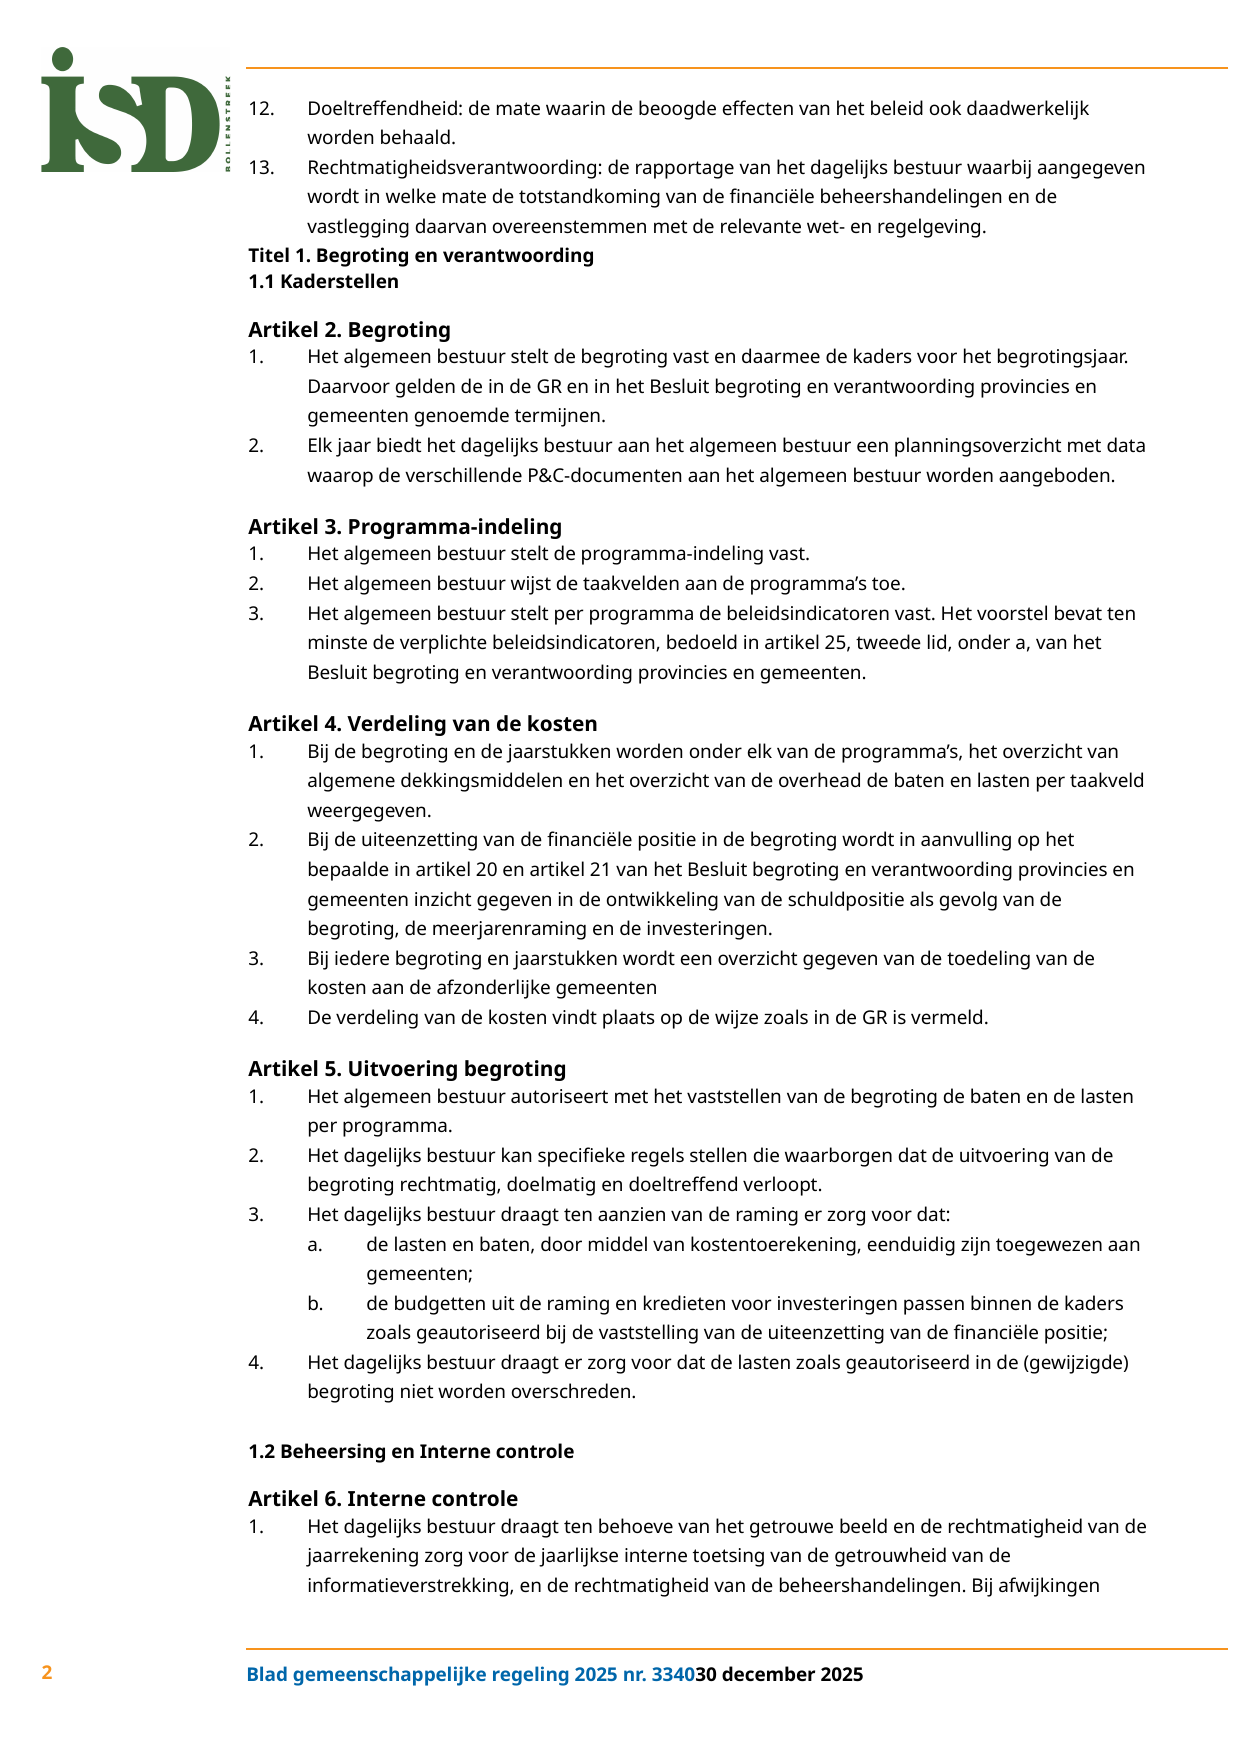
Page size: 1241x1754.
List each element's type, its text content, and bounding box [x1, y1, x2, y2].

list Het dagelijks bestuur draagt ten behoeve van het getrouwe beeld en de rechtmatigheid van de jaarrekening zorg voor de jaarlijkse interne toetsing van de getrouwheid van de informatieverstrekking, en de rechtmatigheid van de beheershandelingen. Bij afwijkingen [248, 1513, 1152, 1598]
list Het algemeen bestuur wijst de taakvelden aan de programma’s toe. [248, 570, 1152, 596]
list Het dagelijks bestuur kan specifieke regels stellen die waarborgen dat de uitvoering van de begroting rechtmatig, doelmatig en doeltreffend verloopt. [248, 1142, 1152, 1197]
text Artikel 2. Begroting [248, 315, 1152, 343]
text 1.1 Kaderstellen [248, 268, 1152, 294]
list Rechtmatigheidsverantwoording: de rapportage van het dagelijks bestuur waarbij aangegeven wordt in welke mate de totstandkoming van de financiële beheershandelingen en de vastlegging daarvan overeenstemmen met de relevante wet- en regelgeving. [248, 154, 1152, 239]
list Doeltreffendheid: de mate waarin de beoogde effecten van het beleid ook daadwerkelijk worden behaald. [248, 95, 1152, 150]
list Het algemeen bestuur autoriseert met het vaststellen van de begroting de baten en de lasten per programma. [248, 1083, 1152, 1138]
list Bij de begroting en de jaarstukken worden onder elk van de programma’s, het overzicht van algemene dekkingsmiddelen en het overzicht van de overhead de baten en lasten per taakveld weergegeven. [248, 738, 1152, 823]
list Bij iedere begroting en jaarstukken wordt een overzicht gegeven van de toedeling van de kosten aan de afzonderlijke gemeenten [248, 945, 1152, 1000]
list de budgetten uit de raming en kredieten voor investeringen passen binnen de kaders zoals geautoriseerd bij de vaststelling van de uiteenzetting van de financiële positie; [307, 1290, 1152, 1345]
list De verdeling van de kosten vindt plaats op de wijze zoals in de GR is vermeld. [248, 1004, 1152, 1030]
list Bij de uiteenzetting van de financiële positie in de begroting wordt in aanvulling op het bepaalde in artikel 20 en artikel 21 van het Besluit begroting en verantwoording provincies en gemeenten inzicht gegeven in de ontwikkeling van de schuldpositie als gevolg van de begroting, de meerjarenraming en de investeringen. [248, 827, 1152, 941]
picture [41, 47, 231, 172]
text Artikel 3. Programma-indeling [248, 512, 1152, 541]
list Het algemeen bestuur stelt de begroting vast en daarmee de kaders voor het begrotingsjaar. Daarvoor gelden de in de GR en in het Besluit begroting en verantwoording provincies en gemeenten genoemde termijnen. [248, 343, 1152, 428]
text Artikel 5. Uitvoering begroting [248, 1054, 1152, 1083]
list Het algemeen bestuur stelt per programma de beleidsindicatoren vast. Het voorstel bevat ten minste de verplichte beleidsindicatoren, bedoeld in artikel 25, tweede lid, onder a, van het Besluit begroting en verantwoording provincies en gemeenten. [248, 600, 1152, 685]
text Artikel 6. Interne controle [248, 1484, 1152, 1513]
list de lasten en baten, door middel van kostentoerekening, eenduidig zijn toegewezen aan gemeenten; [307, 1231, 1152, 1286]
list Het dagelijks bestuur draagt er zorg voor dat de lasten zoals geautoriseerd in de (gewijzigde) begroting niet worden overschreden. [248, 1349, 1152, 1404]
list Het dagelijks bestuur draagt ten aanzien van de raming er zorg voor dat: [248, 1201, 1152, 1227]
list Het algemeen bestuur stelt de programma-indeling vast. [248, 541, 1152, 566]
text Artikel 4. Verdeling van de kosten [248, 709, 1152, 738]
list Elk jaar biedt het dagelijks bestuur aan het algemeen bestuur een planningsoverzicht met data waarop de verschillende P&C-documenten aan het algemeen bestuur worden aangeboden. [248, 432, 1152, 487]
text Titel 1. Begroting en verantwoording [248, 243, 1152, 268]
text 1.2 Beheersing en Interne controle [248, 1438, 1152, 1464]
